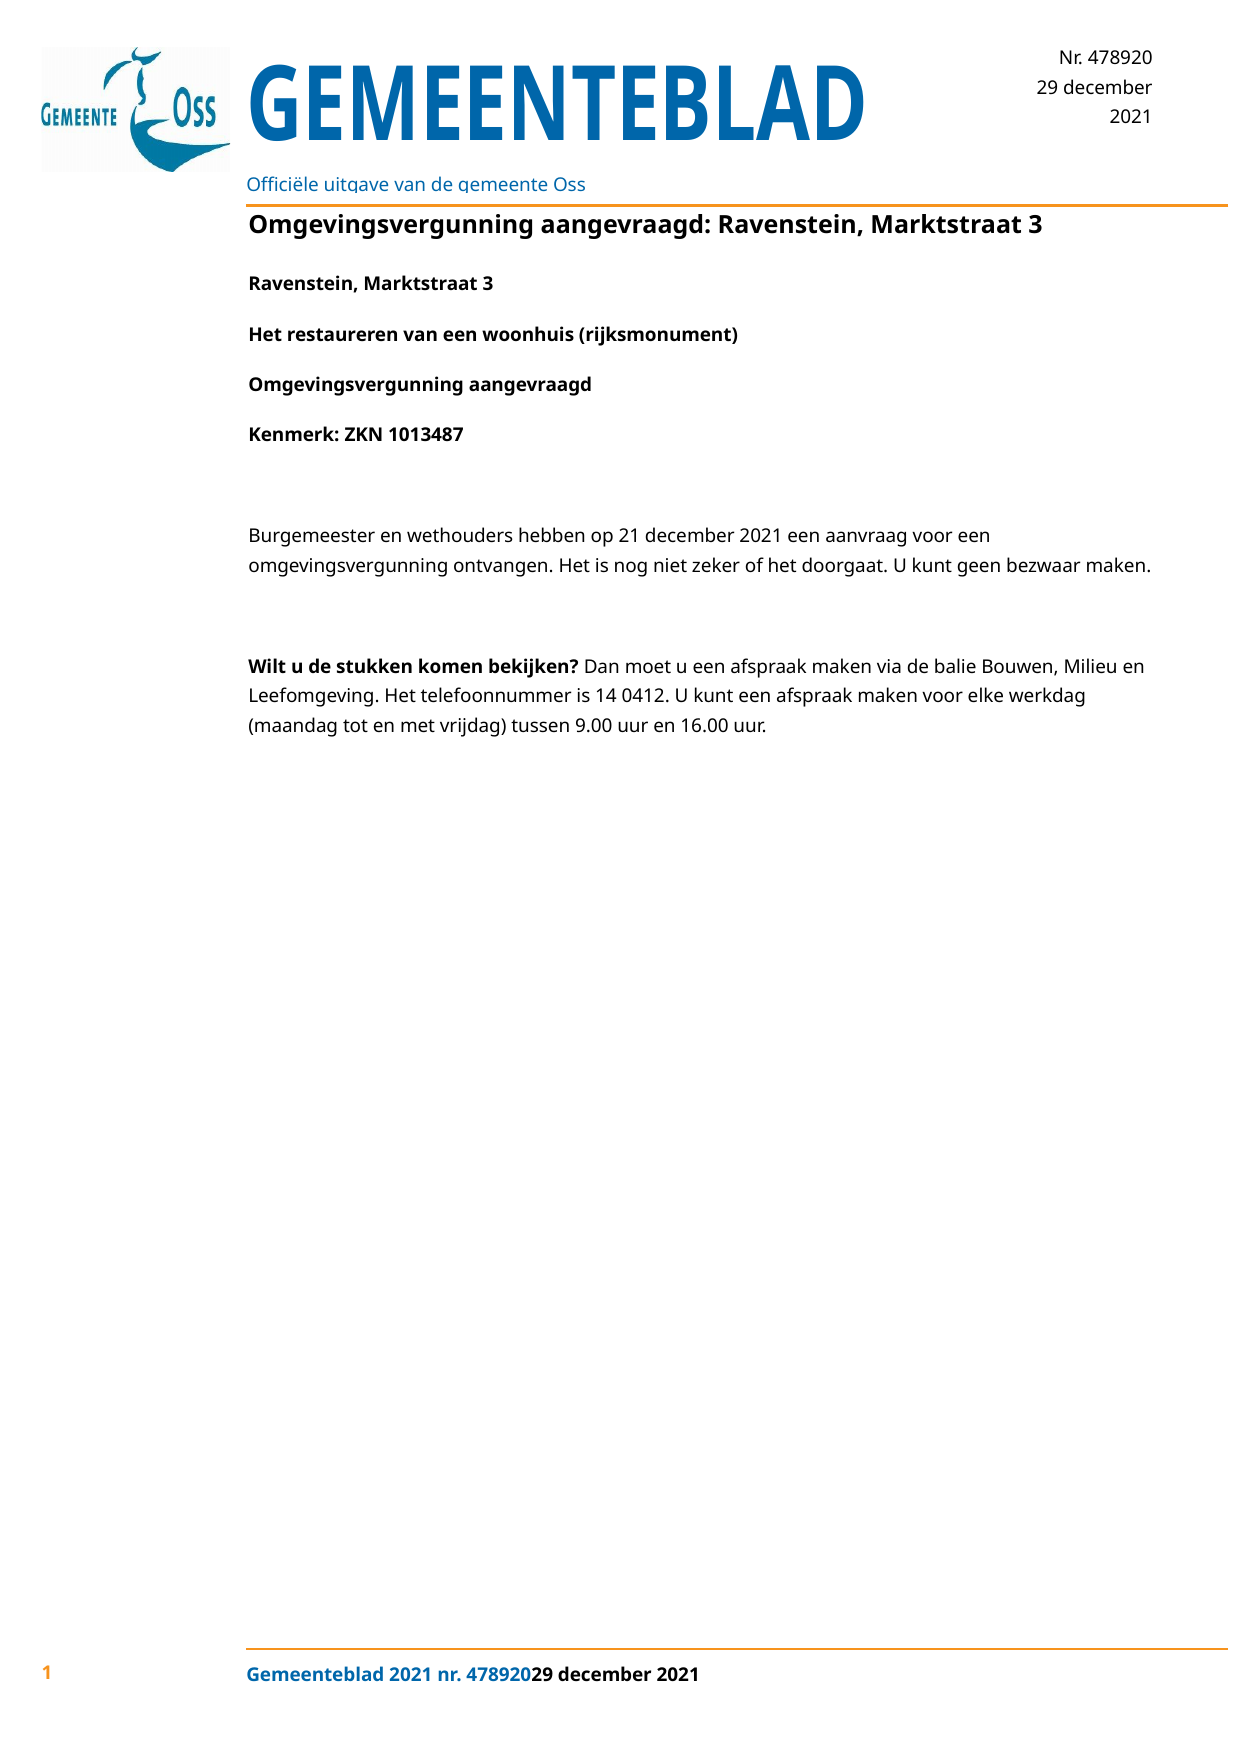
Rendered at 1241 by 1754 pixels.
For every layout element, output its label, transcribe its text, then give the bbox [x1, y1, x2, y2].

text Ravenstein, Marktstraat 3 [248, 270, 1152, 296]
text Omgevingsvergunning aangevraagd [248, 371, 1152, 397]
picture [41, 47, 231, 172]
text Burgemeester en wethouders hebben op 21 december 2021 een aanvraag voor een omgevingsvergunning ontvangen. Het is nog niet zeker of het doorgaat. U kunt geen bezwaar maken. [248, 522, 1152, 578]
text Het restaureren van een woonhuis (rijksmonument) [248, 321, 1152, 346]
text Omgevingsvergunning aangevraagd: Ravenstein, Marktstraat 3 [248, 207, 1152, 241]
text Wilt u de stukken komen bekijken? Dan moet u een afspraak maken via de balie Bouwen, Milieu en Leefomgeving. Het telefoonnummer is 14 0412. U kunt een afspraak maken voor elke werkdag (maandag tot en met vrijdag) tussen 9.00 uur en 16.00 uur. [248, 653, 1152, 738]
text Kenmerk: ZKN 1013487 [248, 422, 1152, 447]
